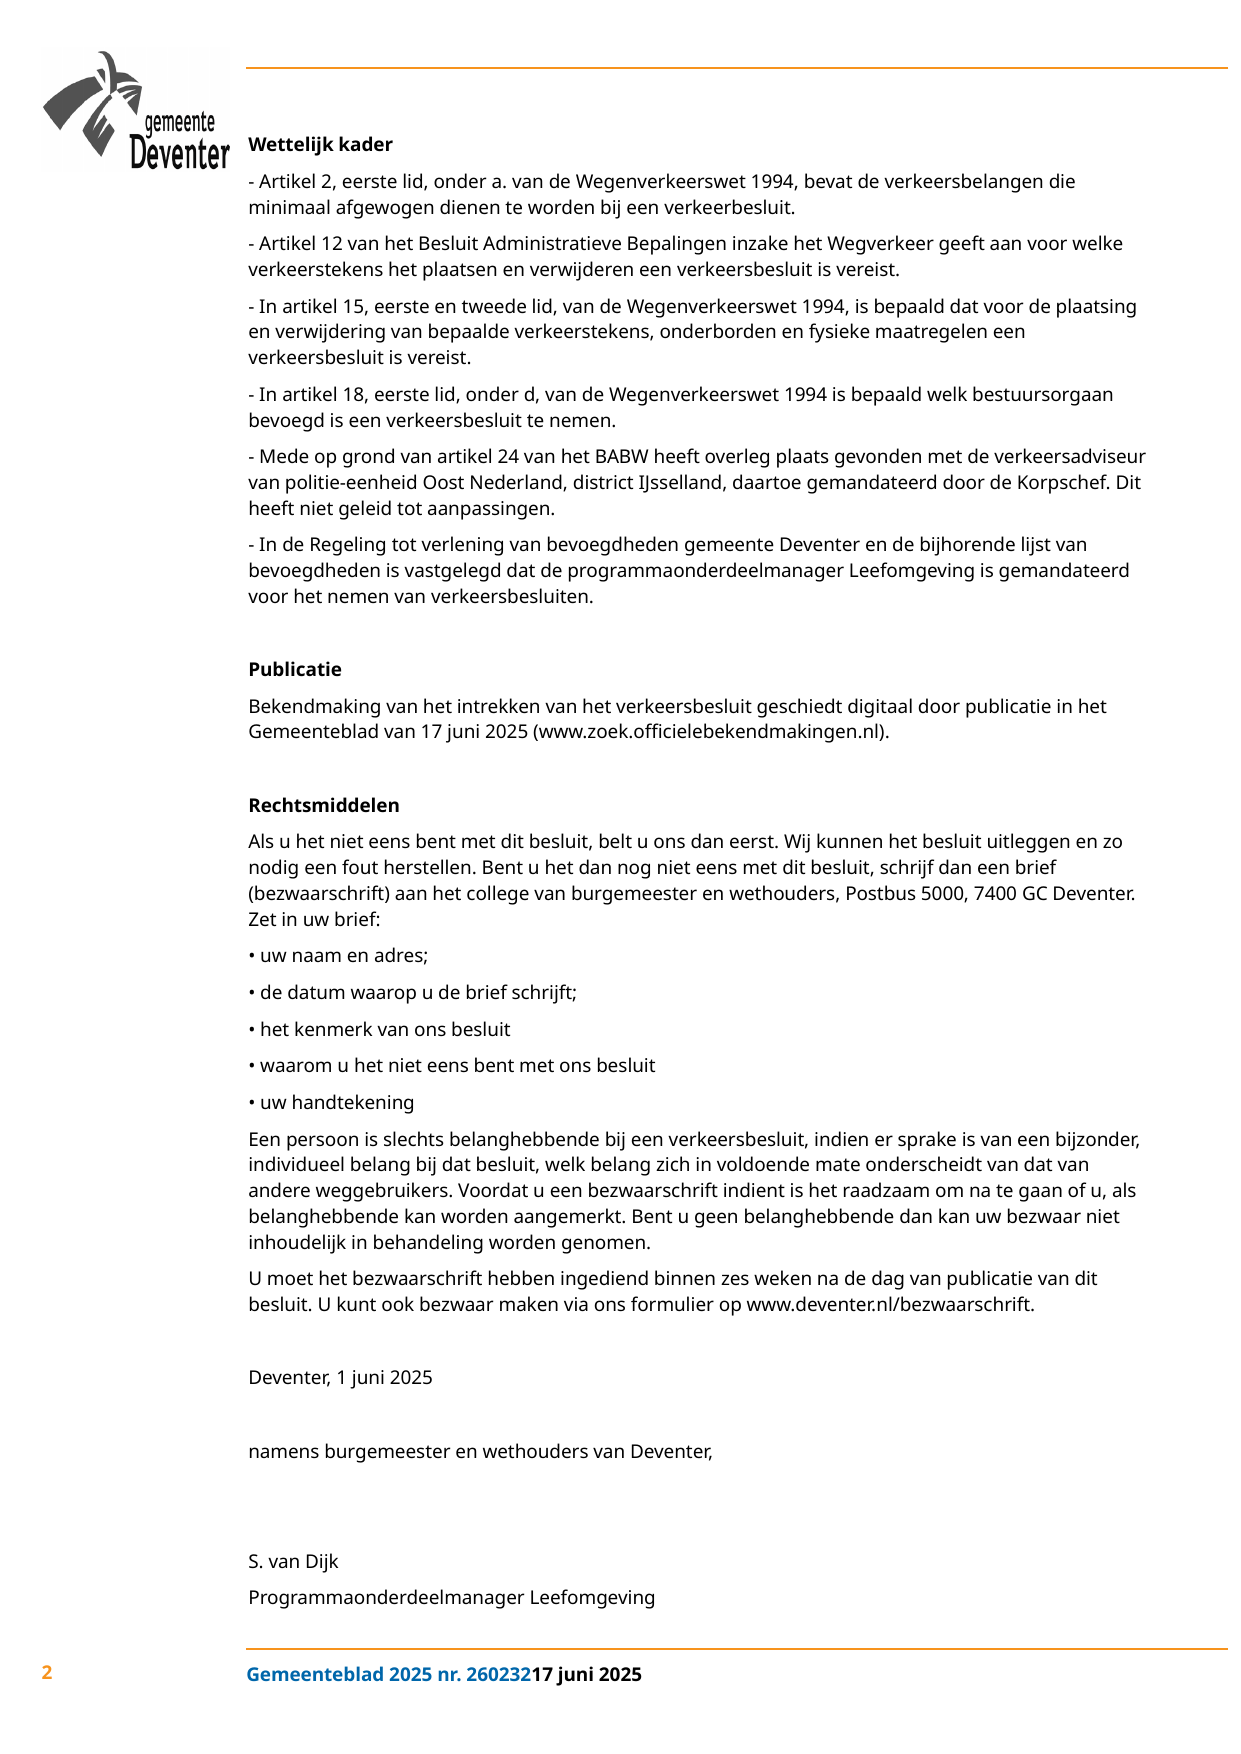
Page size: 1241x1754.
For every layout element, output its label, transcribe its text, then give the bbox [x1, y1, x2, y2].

text U moet het bezwaarschrift hebben ingediend binnen zes weken na de dag van publicatie van dit besluit. U kunt ook bezwaar maken via ons formulier op www.deventer.nl/bezwaarschrift. [248, 1266, 1152, 1317]
text • uw naam en adres; [248, 943, 1152, 968]
text • uw handtekening [248, 1089, 1152, 1115]
text - Artikel 12 van het Besluit Administratieve Bepalingen inzake het Wegverkeer geeft aan voor welke verkeerstekens het plaatsen en verwijderen een verkeersbesluit is vereist. [248, 231, 1152, 282]
text Als u het niet eens bent met dit besluit, belt u ons dan eerst. Wij kunnen het besluit uitleggen en zo nodig een fout herstellen. Bent u het dan nog niet eens met dit besluit, schrijf dan een brief (bezwaarschrift) aan het college van burgemeester en wethouders, Postbus 5000, 7400 GC Deventer. Zet in uw brief: [248, 829, 1152, 932]
text - In de Regeling tot verlening van bevoegdheden gemeente Deventer en de bijhorende lijst van bevoegdheden is vastgelegd dat de programmaonderdeelmanager Leefomgeving is gemandateerd voor het nemen van verkeersbesluiten. [248, 532, 1152, 609]
text • waarom u het niet eens bent met ons besluit [248, 1053, 1152, 1078]
text - Artikel 2, eerste lid, onder a. van de Wegenverkeerswet 1994, bevat de verkeersbelangen die minimaal afgewogen dienen te worden bij een verkeerbesluit. [248, 168, 1152, 219]
text Wettelijk kader [248, 131, 1152, 157]
text Een persoon is slechts belanghebbende bij een verkeersbesluit, indien er sprake is van een bijzonder, individueel belang bij dat besluit, welk belang zich in voldoende mate onderscheidt van dat van andere weggebruikers. Voordat u een bezwaarschrift indient is het raadzaam om na te gaan of u, als belanghebbende kan worden aangemerkt. Bent u geen belanghebbende dan kan uw bezwaar niet inhoudelijk in behandeling worden genomen. [248, 1126, 1152, 1254]
text S. van Dijk [248, 1548, 1152, 1574]
text Deventer, 1 juni 2025 [248, 1364, 1152, 1390]
text - In artikel 18, eerste lid, onder d, van de Wegenverkeerswet 1994 is bepaald welk bestuursorgaan bevoegd is een verkeersbesluit te nemen. [248, 381, 1152, 432]
text namens burgemeester en wethouders van Deventer, [248, 1438, 1152, 1464]
picture [41, 47, 231, 172]
text Rechtsmiddelen [248, 792, 1152, 818]
text Bekendmaking van het intrekken van het verkeersbesluit geschiedt digitaal door publicatie in het Gemeenteblad van 17 juni 2025 (www.zoek.officielebekendmakingen.nl). [248, 693, 1152, 744]
text Publicatie [248, 656, 1152, 682]
text - Mede op grond van artikel 24 van het BABW heeft overleg plaats gevonden met de verkeersadviseur van politie-eenheid Oost Nederland, district IJsselland, daartoe gemandateerd door de Korpschef. Dit heeft niet geleid tot aanpassingen. [248, 443, 1152, 521]
text • de datum waarop u de brief schrijft; [248, 979, 1152, 1005]
text • het kenmerk van ons besluit [248, 1016, 1152, 1042]
text - In artikel 15, eerste en tweede lid, van de Wegenverkeerswet 1994, is bepaald dat voor de plaatsing en verwijdering van bepaalde verkeerstekens, onderborden en fysieke maatregelen een verkeersbesluit is vereist. [248, 293, 1152, 370]
text Programmaonderdeelmanager Leefomgeving [248, 1584, 1152, 1610]
